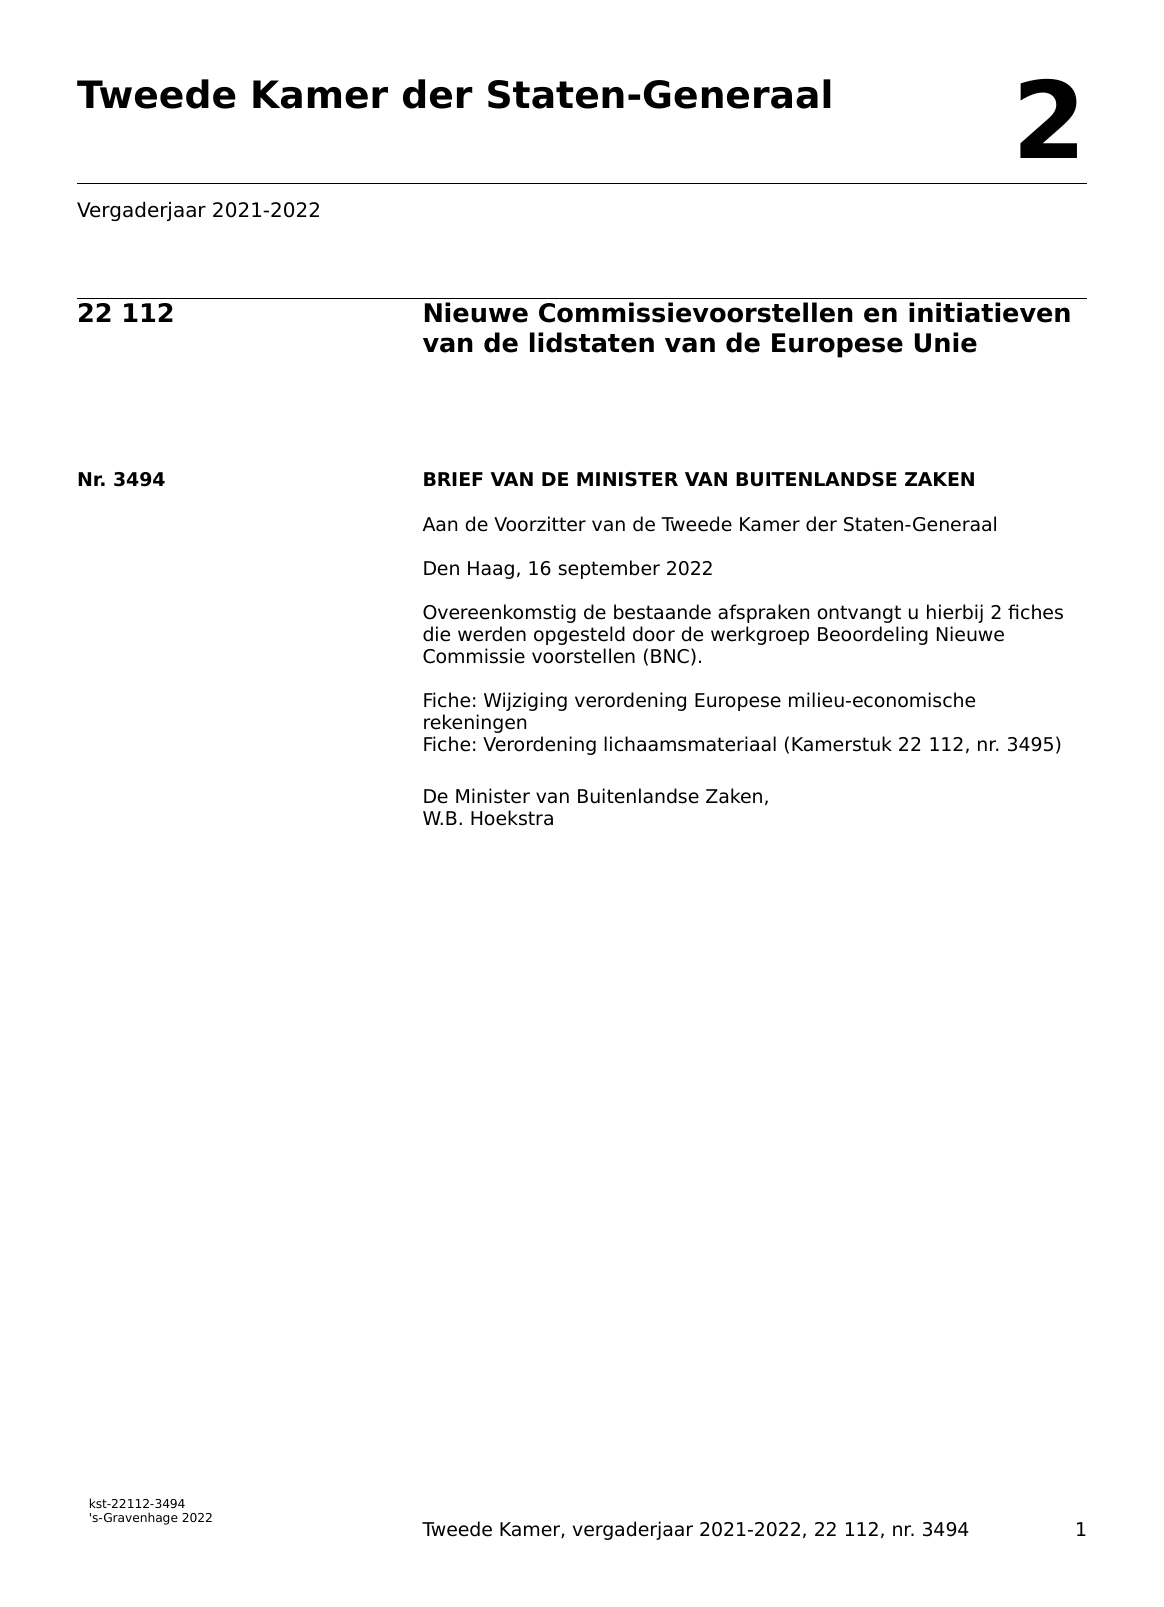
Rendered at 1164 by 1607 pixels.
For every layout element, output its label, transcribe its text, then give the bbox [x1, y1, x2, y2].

text Overeenkomstig de bestaande afspraken ontvangt u hierbij 2 fiches die werden opgesteld door de werkgroep Beoordeling Nieuwe Commissie voorstellen (BNC). [422, 602, 1087, 668]
text kst-22112-3494 [88, 1497, 323, 1511]
text De Minister van Buitenlandse Zaken, W.B. Hoekstra [422, 786, 1087, 830]
subtitle 22 112 Nieuwe Commissievoorstellen en initiatieven van de lidstaten van de Europese Unie [77, 299, 1087, 358]
text Fiche: Verordening lichaamsmateriaal (Kamerstuk 22 112, nr. 3495) [422, 734, 1087, 756]
table_cell Vergaderjaar 2021-2022 [77, 184, 1087, 298]
table_header Tweede Kamer der Staten-Generaal [77, 59, 886, 183]
text Den Haag, 16 september 2022 [422, 558, 1087, 580]
table_header 2 [886, 59, 1087, 183]
text 's-Gravenhage 2022 [88, 1511, 323, 1525]
text Fiche: Wijziging verordening Europese milieu-economische rekeningen [422, 690, 1087, 734]
text Aan de Voorzitter van de Tweede Kamer der Staten-Generaal [422, 513, 1087, 536]
subtitle Nr. 3494 BRIEF VAN DE MINISTER VAN BUITENLANDSE ZAKEN [77, 469, 1087, 491]
